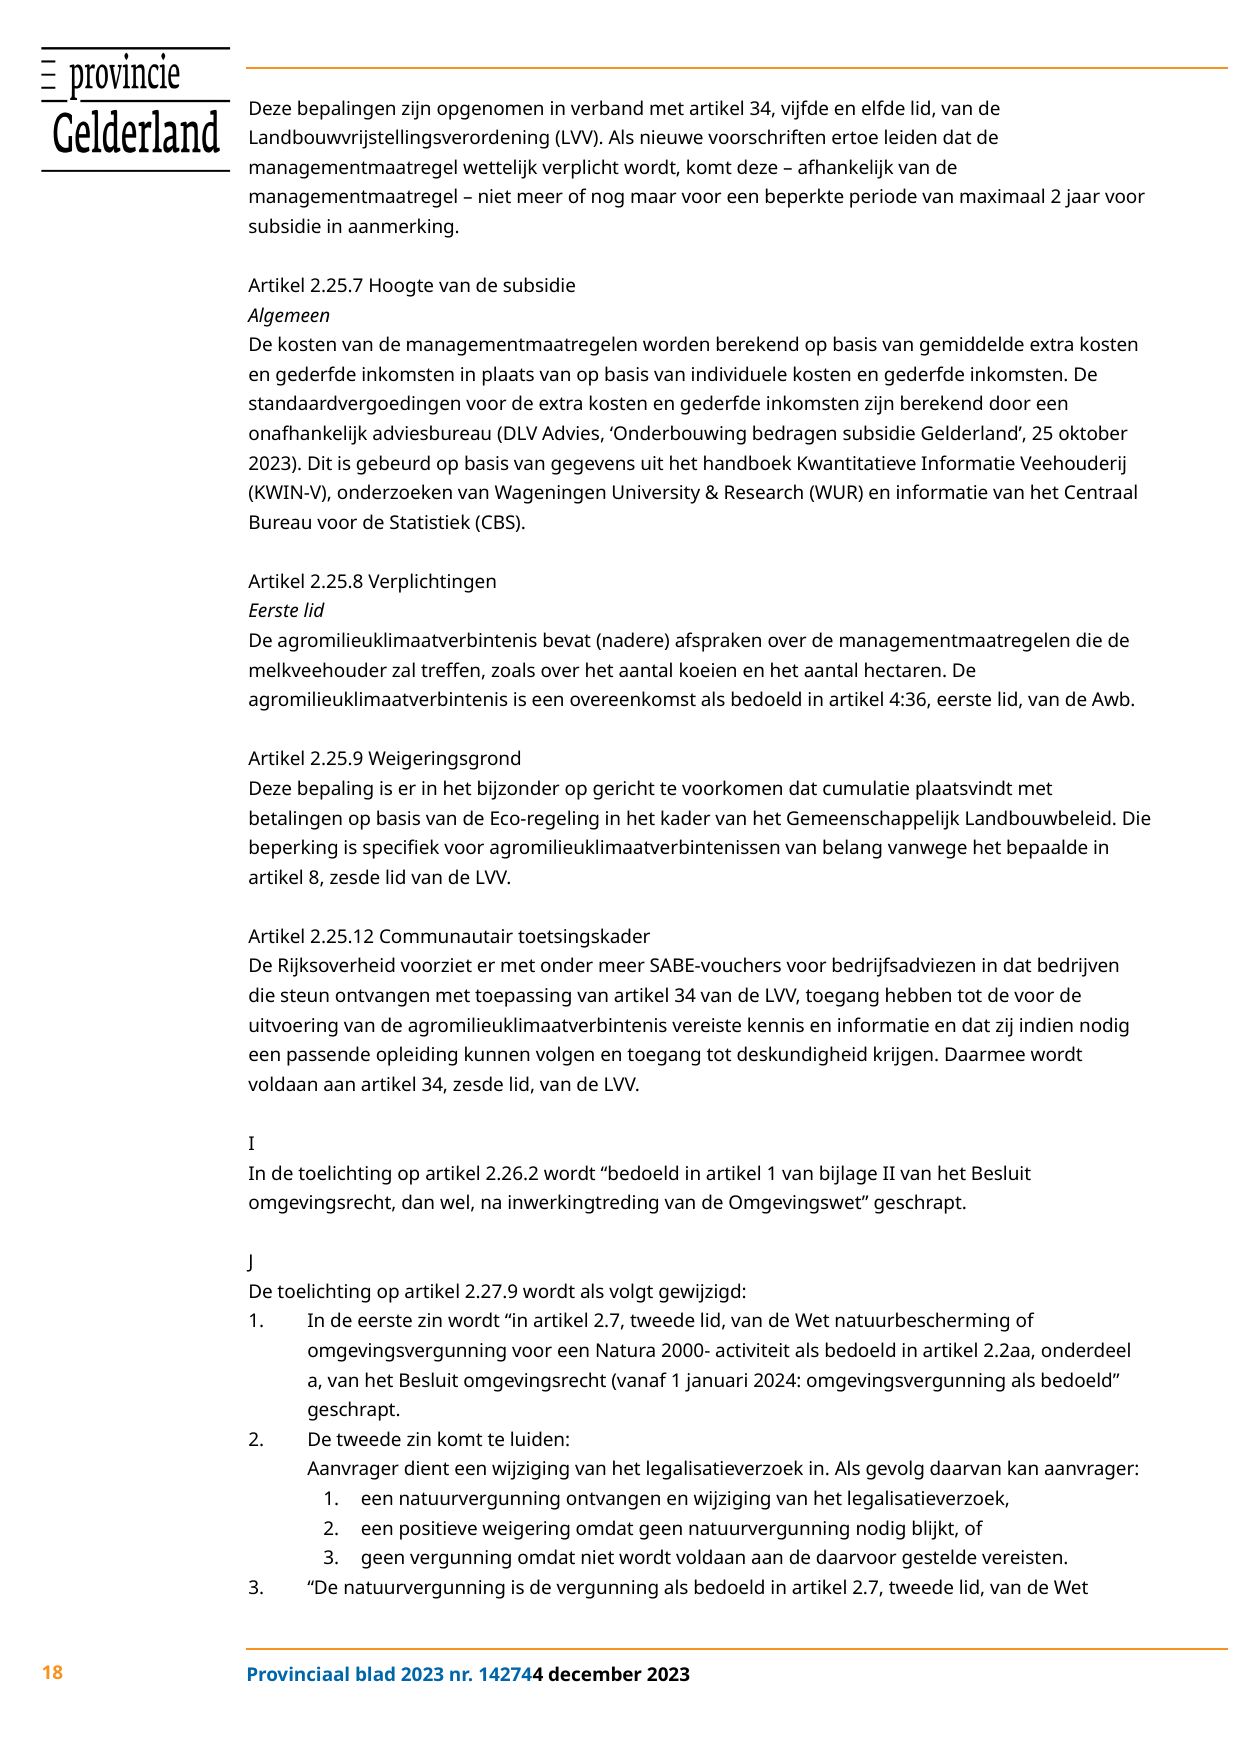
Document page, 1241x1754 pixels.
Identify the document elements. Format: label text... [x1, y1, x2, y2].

list De tweede zin komt te luiden: [248, 1426, 1152, 1452]
list Aanvrager dient een wijziging van het legalisatieverzoek in. Als gevolg daarvan kan aanvrager: [248, 1456, 1152, 1481]
text De toelichting op artikel 2.27.9 wordt als volgt gewijzigd: [248, 1278, 1152, 1304]
text Deze bepaling is er in het bijzonder op gericht te voorkomen dat cumulatie plaatsvindt met betalingen op basis van de Eco-regeling in het kader van het Gemeenschappelijk Landbouwbeleid. Die beperking is specifiek voor agromilieuklimaatverbintenissen van belang vanwege het bepaalde in artikel 8, zesde lid van de LVV. [248, 775, 1152, 890]
text Deze bepalingen zijn opgenomen in verband met artikel 34, vijfde en elfde lid, van de Landbouwvrijstellingsverordening (LVV). Als nieuwe voorschriften ertoe leiden dat de managementmaatregel wettelijk verplicht wordt, komt deze – afhankelijk van de managementmaatregel – niet meer of nog maar voor een beperkte periode van maximaal 2 jaar voor subsidie in aanmerking. [248, 95, 1152, 239]
text Artikel 2.25.12 Communautair toetsingskader [248, 923, 1152, 949]
list In de eerste zin wordt “in artikel 2.7, tweede lid, van de Wet natuurbescherming of omgevingsvergunning voor een Natura 2000- activiteit als bedoeld in artikel 2.2aa, onderdeel a, van het Besluit omgevingsrecht (vanaf 1 januari 2024: omgevingsvergunning als bedoeld” geschrapt. [248, 1308, 1152, 1422]
text Algemeen [248, 302, 1152, 328]
picture [41, 47, 231, 172]
text In de toelichting op artikel 2.26.2 wordt “bedoeld in artikel 1 van bijlage II van het Besluit omgevingsrecht, dan wel, na inwerkingtreding van de Omgevingswet” geschrapt. [248, 1160, 1152, 1215]
text Artikel 2.25.9 Weigeringsgrond [248, 746, 1152, 771]
list “De natuurvergunning is de vergunning als bedoeld in artikel 2.7, tweede lid, van de Wet [248, 1574, 1152, 1600]
text I [248, 1130, 1152, 1156]
text Artikel 2.25.7 Hoogte van de subsidie [248, 272, 1152, 298]
text De agromilieuklimaatverbintenis bevat (nadere) afspraken over de managementmaatregelen die de melkveehouder zal treffen, zoals over het aantal koeien en het aantal hectaren. De agromilieuklimaatverbintenis is een overeenkomst als bedoeld in artikel 4:36, eerste lid, van de Awb. [248, 627, 1152, 712]
text Eerste lid [248, 598, 1152, 623]
list een natuurvergunning ontvangen en wijziging van het legalisatieverzoek, [323, 1485, 1152, 1511]
list een positieve weigering omdat geen natuurvergunning nodig blijkt, of [323, 1515, 1152, 1541]
text Artikel 2.25.8 Verplichtingen [248, 568, 1152, 594]
text De kosten van de managementmaatregelen worden berekend op basis van gemiddelde extra kosten en gederfde inkomsten in plaats van op basis van individuele kosten en gederfde inkomsten. De standaardvergoedingen voor de extra kosten en gederfde inkomsten zijn berekend door een onafhankelijk adviesbureau (DLV Advies, ‘Onderbouwing bedragen subsidie Gelderland’, 25 oktober 2023). Dit is gebeurd op basis van gegevens uit het handboek Kwantitatieve Informatie Veehouderij (KWIN-V), onderzoeken van Wageningen University & Research (WUR) en informatie van het Centraal Bureau voor de Statistiek (CBS). [248, 331, 1152, 535]
text J [248, 1248, 1152, 1274]
list geen vergunning omdat niet wordt voldaan aan de daarvoor gestelde vereisten. [323, 1544, 1152, 1570]
text De Rijksoverheid voorziet er met onder meer SABE-vouchers voor bedrijfsadviezen in dat bedrijven die steun ontvangen met toepassing van artikel 34 van de LVV, toegang hebben tot de voor de uitvoering van de agromilieuklimaatverbintenis vereiste kennis en informatie en dat zij indien nodig een passende opleiding kunnen volgen en toegang tot deskundigheid krijgen. Daarmee wordt voldaan aan artikel 34, zesde lid, van de LVV. [248, 953, 1152, 1097]
